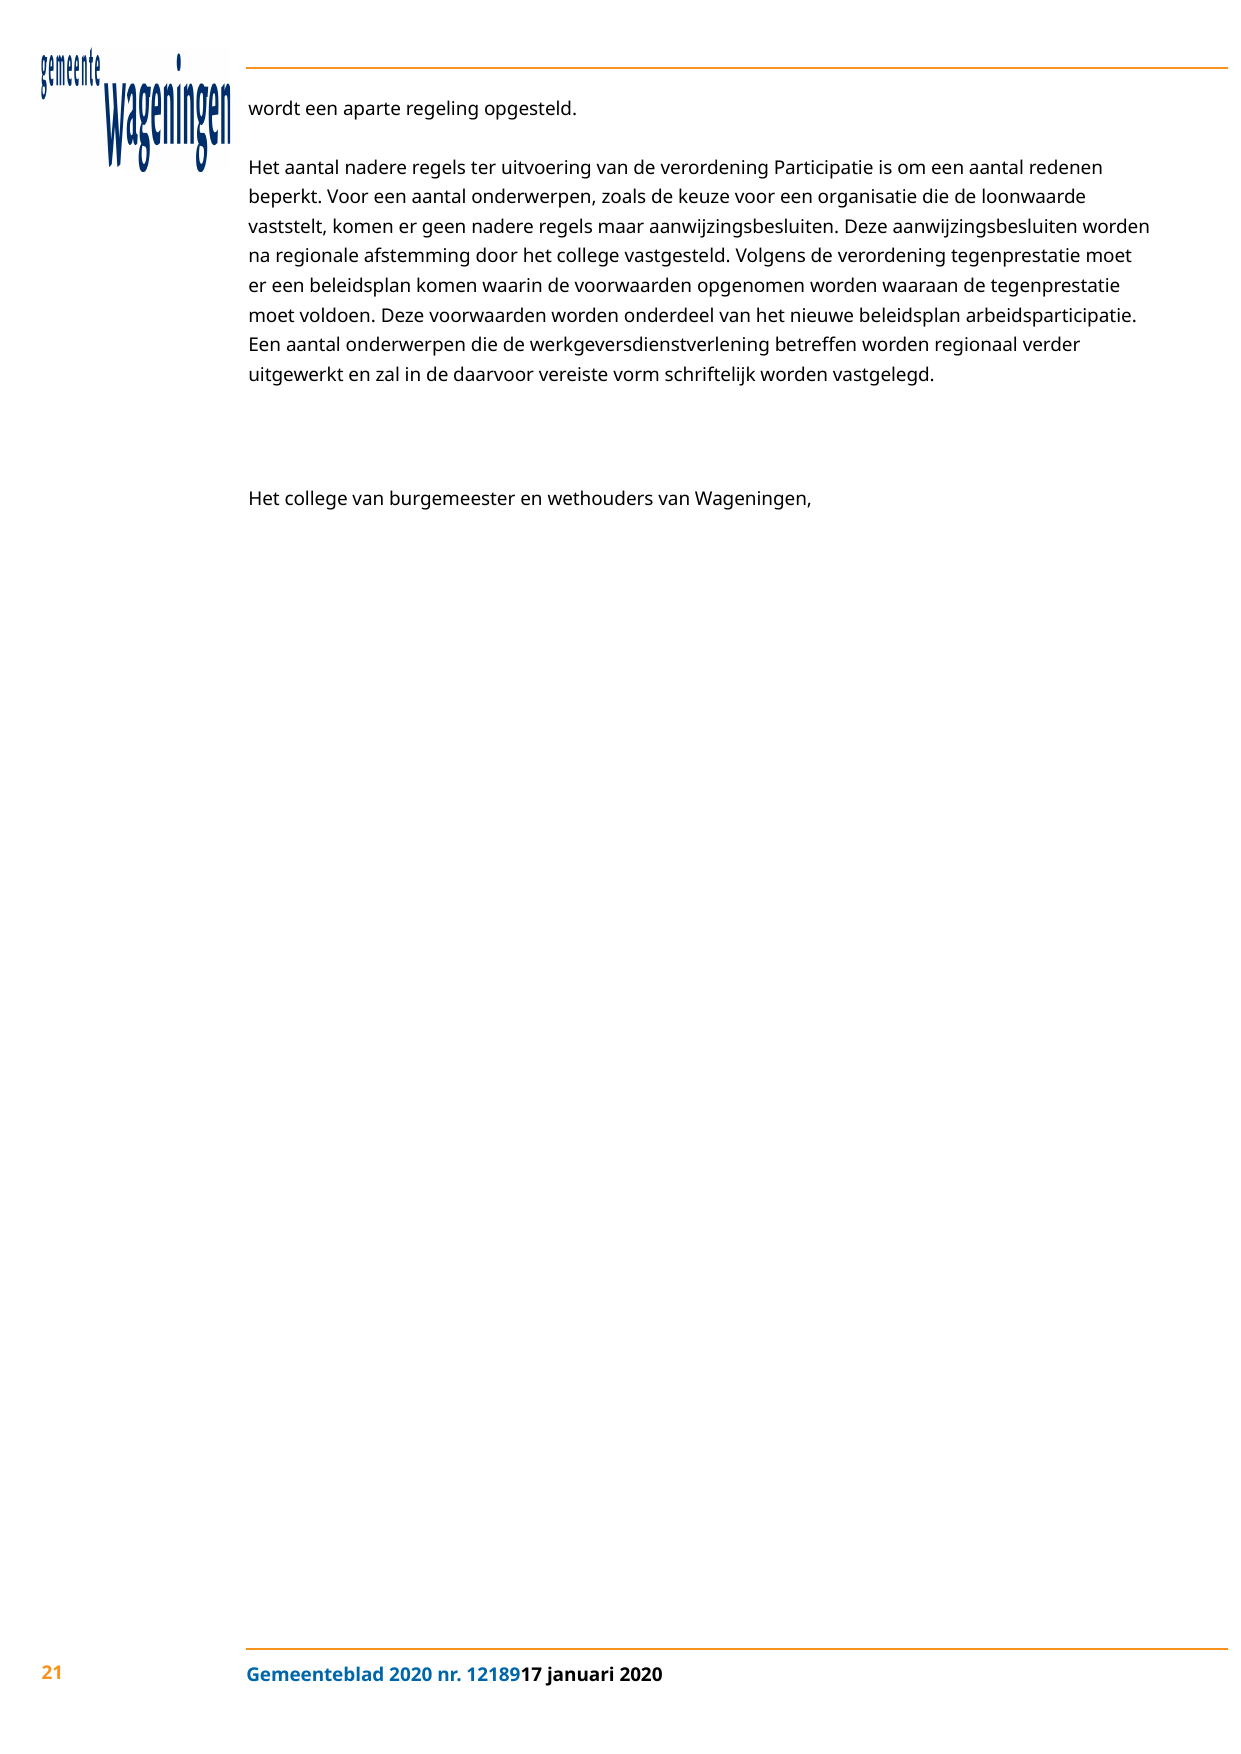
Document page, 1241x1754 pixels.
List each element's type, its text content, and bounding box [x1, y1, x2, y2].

picture [41, 47, 231, 172]
text Het aantal nadere regels ter uitvoering van de verordening Participatie is om een aantal redenen beperkt. Voor een aantal onderwerpen, zoals de keuze voor een organisatie die de loonwaarde vaststelt, komen er geen nadere regels maar aanwijzingsbesluiten. Deze aanwijzingsbesluiten worden na regionale afstemming door het college vastgesteld. Volgens de verordening tegenprestatie moet er een beleidsplan komen waarin de voorwaarden opgenomen worden waaraan de tegenprestatie moet voldoen. Deze voorwaarden worden onderdeel van het nieuwe beleidsplan arbeidsparticipatie. [248, 154, 1152, 328]
text wordt een aparte regeling opgesteld. [248, 95, 1152, 121]
text Een aantal onderwerpen die de werkgeversdienstverlening betreffen worden regionaal verder uitgewerkt en zal in de daarvoor vereiste vorm schriftelijk worden vastgelegd. [248, 331, 1152, 387]
text Het college van burgemeester en wethouders van Wageningen, [248, 486, 1152, 511]
